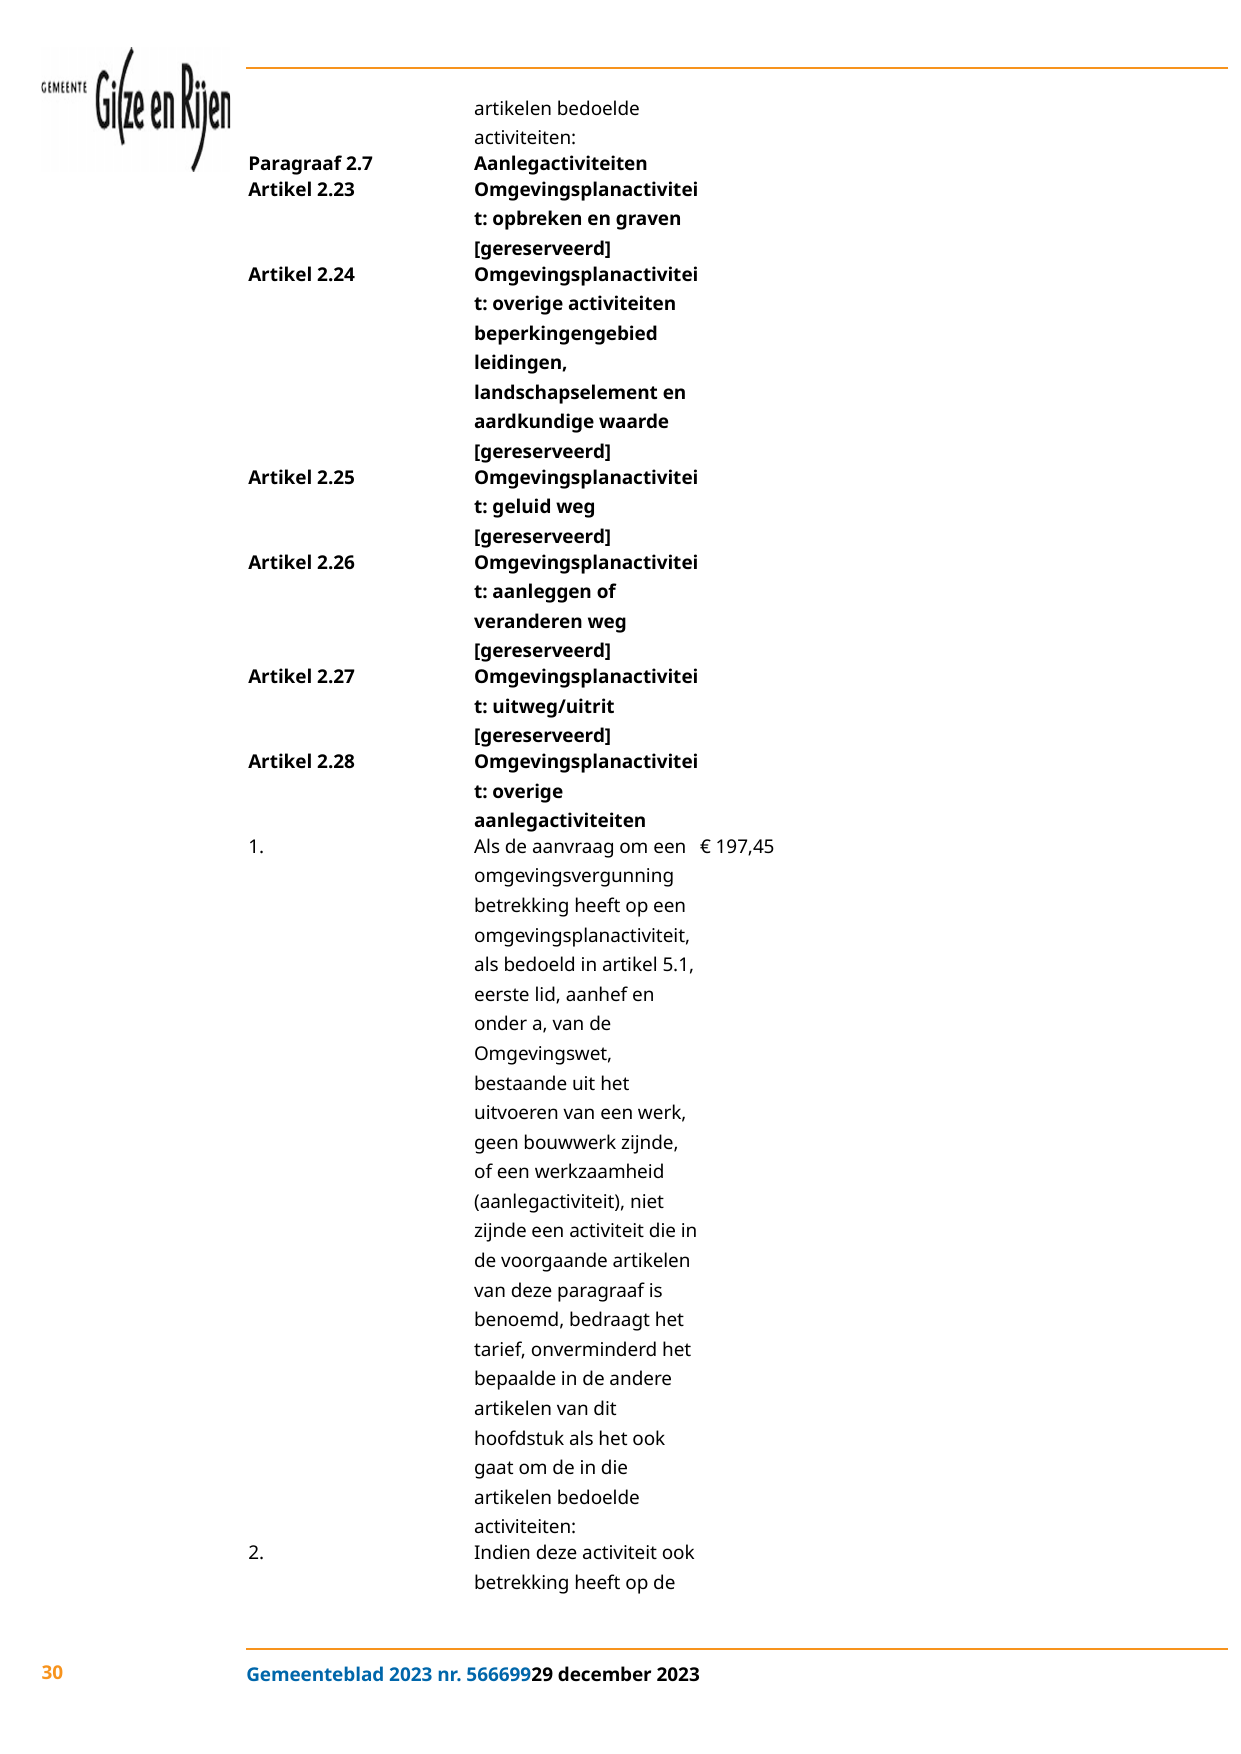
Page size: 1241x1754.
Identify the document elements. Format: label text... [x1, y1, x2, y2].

table_cell [248, 95, 474, 150]
table_cell [700, 549, 926, 663]
table_cell Artikel 2.27 [248, 663, 474, 748]
table_cell [700, 663, 926, 748]
table_cell Als de aanvraag om een omgevingsvergunning betrekking heeft op een omgevingsplanactiviteit, als bedoeld in artikel 5.1, eerste lid, aanhef en onder a, van de Omgevingswet, bestaande uit het uitvoeren van een werk, geen bouwwerk zijnde, of een werkzaamheid (aanlegactiviteit), niet zijnde een activiteit die in de voorgaande artikelen van deze paragraaf is benoemd, bedraagt het tarief, onverminderd het bepaalde in de andere artikelen van dit hoofdstuk als het ook gaat om de in die artikelen bedoelde activiteiten: [474, 833, 700, 1539]
table_cell Artikel 2.26 [248, 549, 474, 663]
picture [41, 47, 231, 172]
table_cell Omgevingsplanactiviteit: geluid weg [gereserveerd] [474, 464, 700, 549]
table_cell Omgevingsplanactiviteit: overige activiteiten beperkingengebied leidingen, landschapselement en aardkundige waarde [gereserveerd] [474, 261, 700, 464]
table_cell Omgevingsplanactiviteit: overige aanlegactiviteiten [474, 748, 700, 833]
table_cell [700, 176, 926, 261]
table_cell [700, 95, 926, 150]
table_cell Artikel 2.25 [248, 464, 474, 549]
table_cell [700, 261, 926, 464]
table_cell € 197,45 [700, 833, 926, 1539]
table_cell artikelen bedoelde activiteiten: [474, 95, 700, 150]
table_cell Artikel 2.23 [248, 176, 474, 261]
table_cell Omgevingsplanactiviteit: aanleggen of veranderen weg [gereserveerd] [474, 549, 700, 663]
table_cell [700, 150, 926, 176]
table_cell Aanlegactiviteiten [474, 150, 700, 176]
table_cell [700, 1539, 926, 1594]
table_cell Artikel 2.28 [248, 748, 474, 833]
table_cell [700, 464, 926, 549]
table_cell 2. [248, 1539, 474, 1594]
table_cell Indien deze activiteit ook betrekking heeft op de [474, 1539, 700, 1594]
table_cell Paragraaf 2.7 [248, 150, 474, 176]
table_cell [700, 748, 926, 833]
table_cell Artikel 2.24 [248, 261, 474, 464]
table_cell Omgevingsplanactiviteit: opbreken en graven [gereserveerd] [474, 176, 700, 261]
table_cell 1. [248, 833, 474, 1539]
table_cell Omgevingsplanactiviteit: uitweg/uitrit [gereserveerd] [474, 663, 700, 748]
